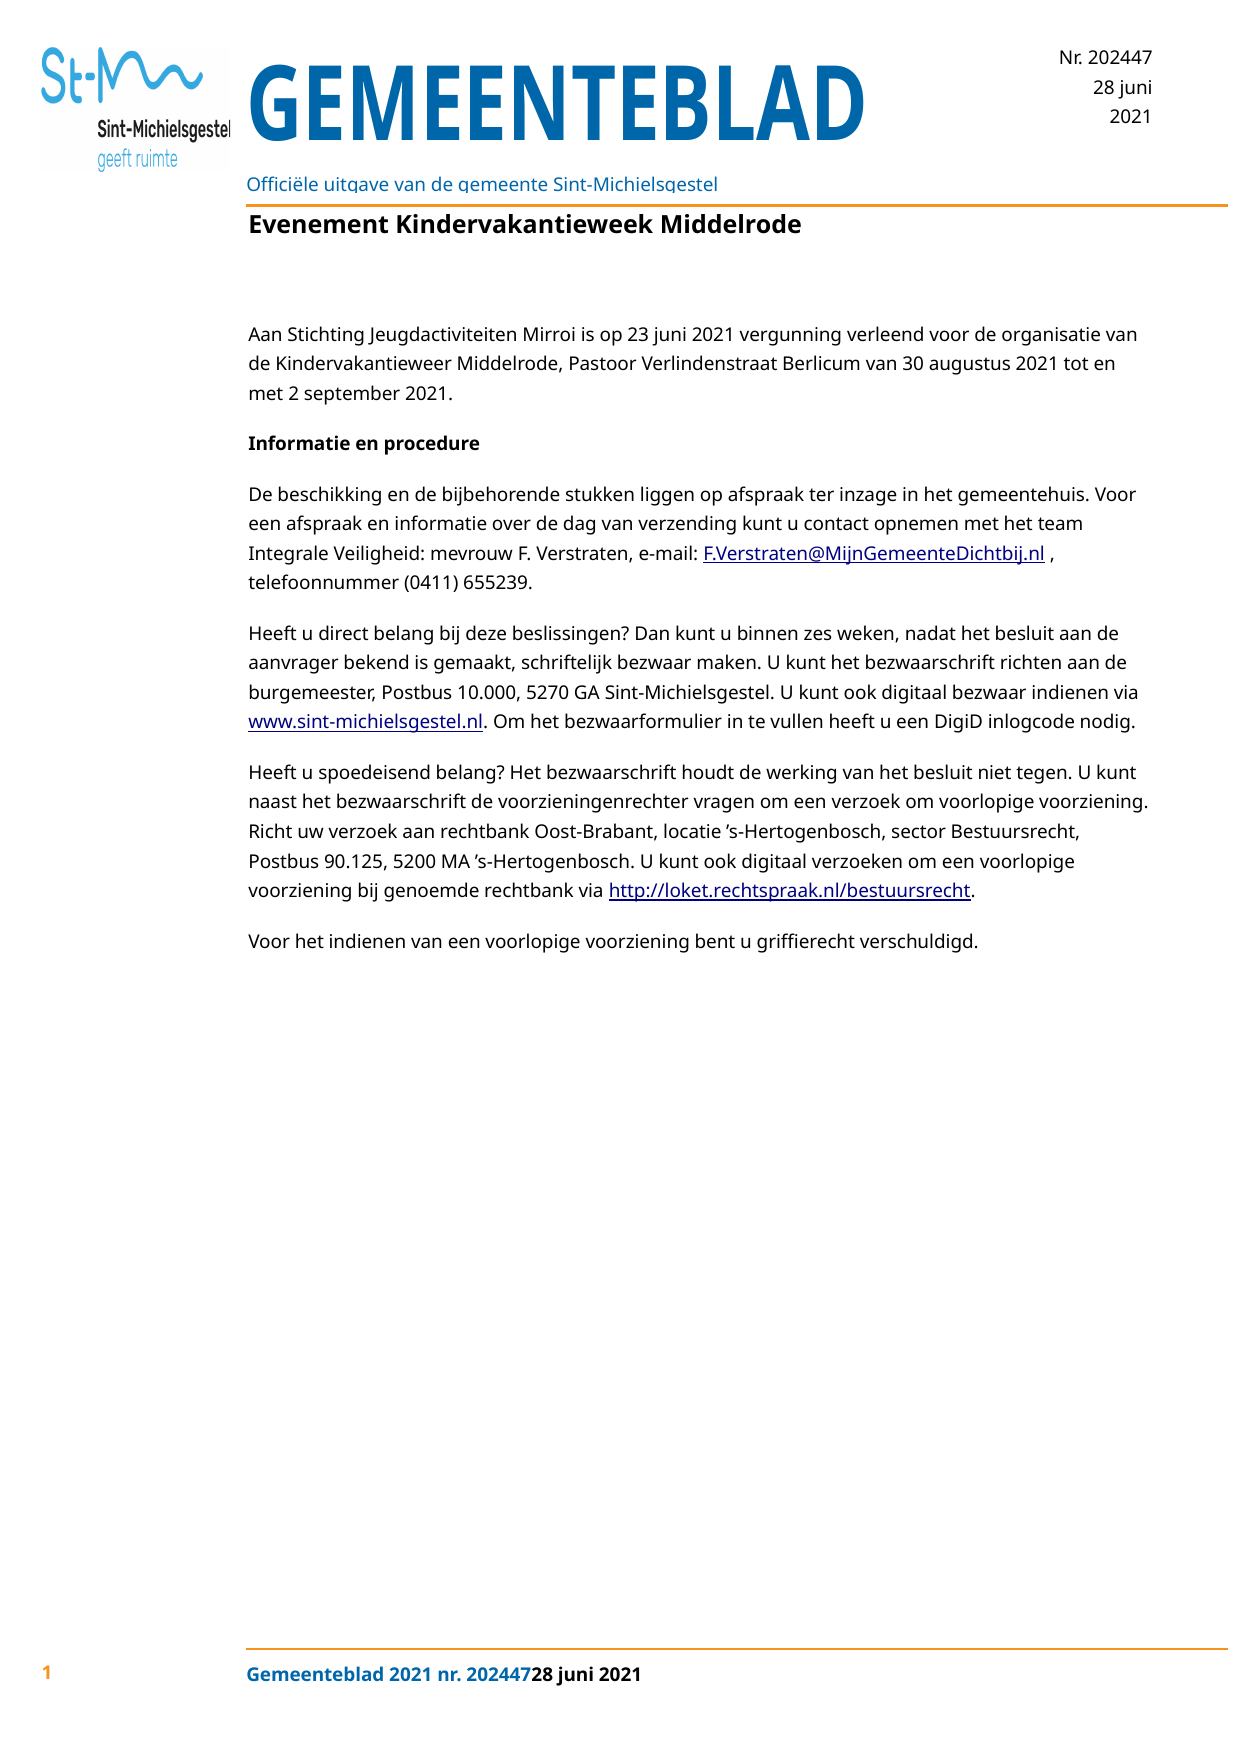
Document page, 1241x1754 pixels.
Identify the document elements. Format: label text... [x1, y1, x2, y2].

text Voor het indienen van een voorlopige voorziening bent u griffierecht verschuldigd. [248, 928, 1152, 953]
picture [41, 47, 231, 172]
text Heeft u spoedeisend belang? Het bezwaarschrift houdt de werking van het besluit niet tegen. U kunt naast het bezwaarschrift de voorzieningenrechter vragen om een verzoek om voorlopige voorziening. Richt uw verzoek aan rechtbank Oost-Brabant, locatie ’s-Hertogenbosch, sector Bestuursrecht, Postbus 90.125, 5200 MA ’s-Hertogenbosch. U kunt ook digitaal verzoeken om een voorlopige voorziening bij genoemde rechtbank via http://loket.rechtspraak.nl/bestuursrecht. [248, 759, 1152, 903]
text Evenement Kindervakantieweek Middelrode [248, 207, 1152, 241]
text Heeft u direct belang bij deze beslissingen? Dan kunt u binnen zes weken, nadat het besluit aan de aanvrager bekend is gemaakt, schriftelijk bezwaar maken. U kunt het bezwaarschrift richten aan de burgemeester, Postbus 10.000, 5270 GA Sint-Michielsgestel. U kunt ook digitaal bezwaar indienen via www.sint-michielsgestel.nl. Om het bezwaarformulier in te vullen heeft u een DigiD inlogcode nodig. [248, 620, 1152, 734]
text Aan Stichting Jeugdactiviteiten Mirroi is op 23 juni 2021 vergunning verleend voor de organisatie van de Kindervakantieweer Middelrode, Pastoor Verlindenstraat Berlicum van 30 augustus 2021 tot en met 2 september 2021. [248, 321, 1152, 406]
text De beschikking en de bijbehorende stukken liggen op afspraak ter inzage in het gemeentehuis. Voor een afspraak en informatie over de dag van verzending kunt u contact opnemen met het team Integrale Veiligheid: mevrouw F. Verstraten, e-mail: F.Verstraten@MijnGemeenteDichtbij.nl , telefoonnummer (0411) 655239. [248, 481, 1152, 595]
text Informatie en procedure [248, 430, 1152, 456]
